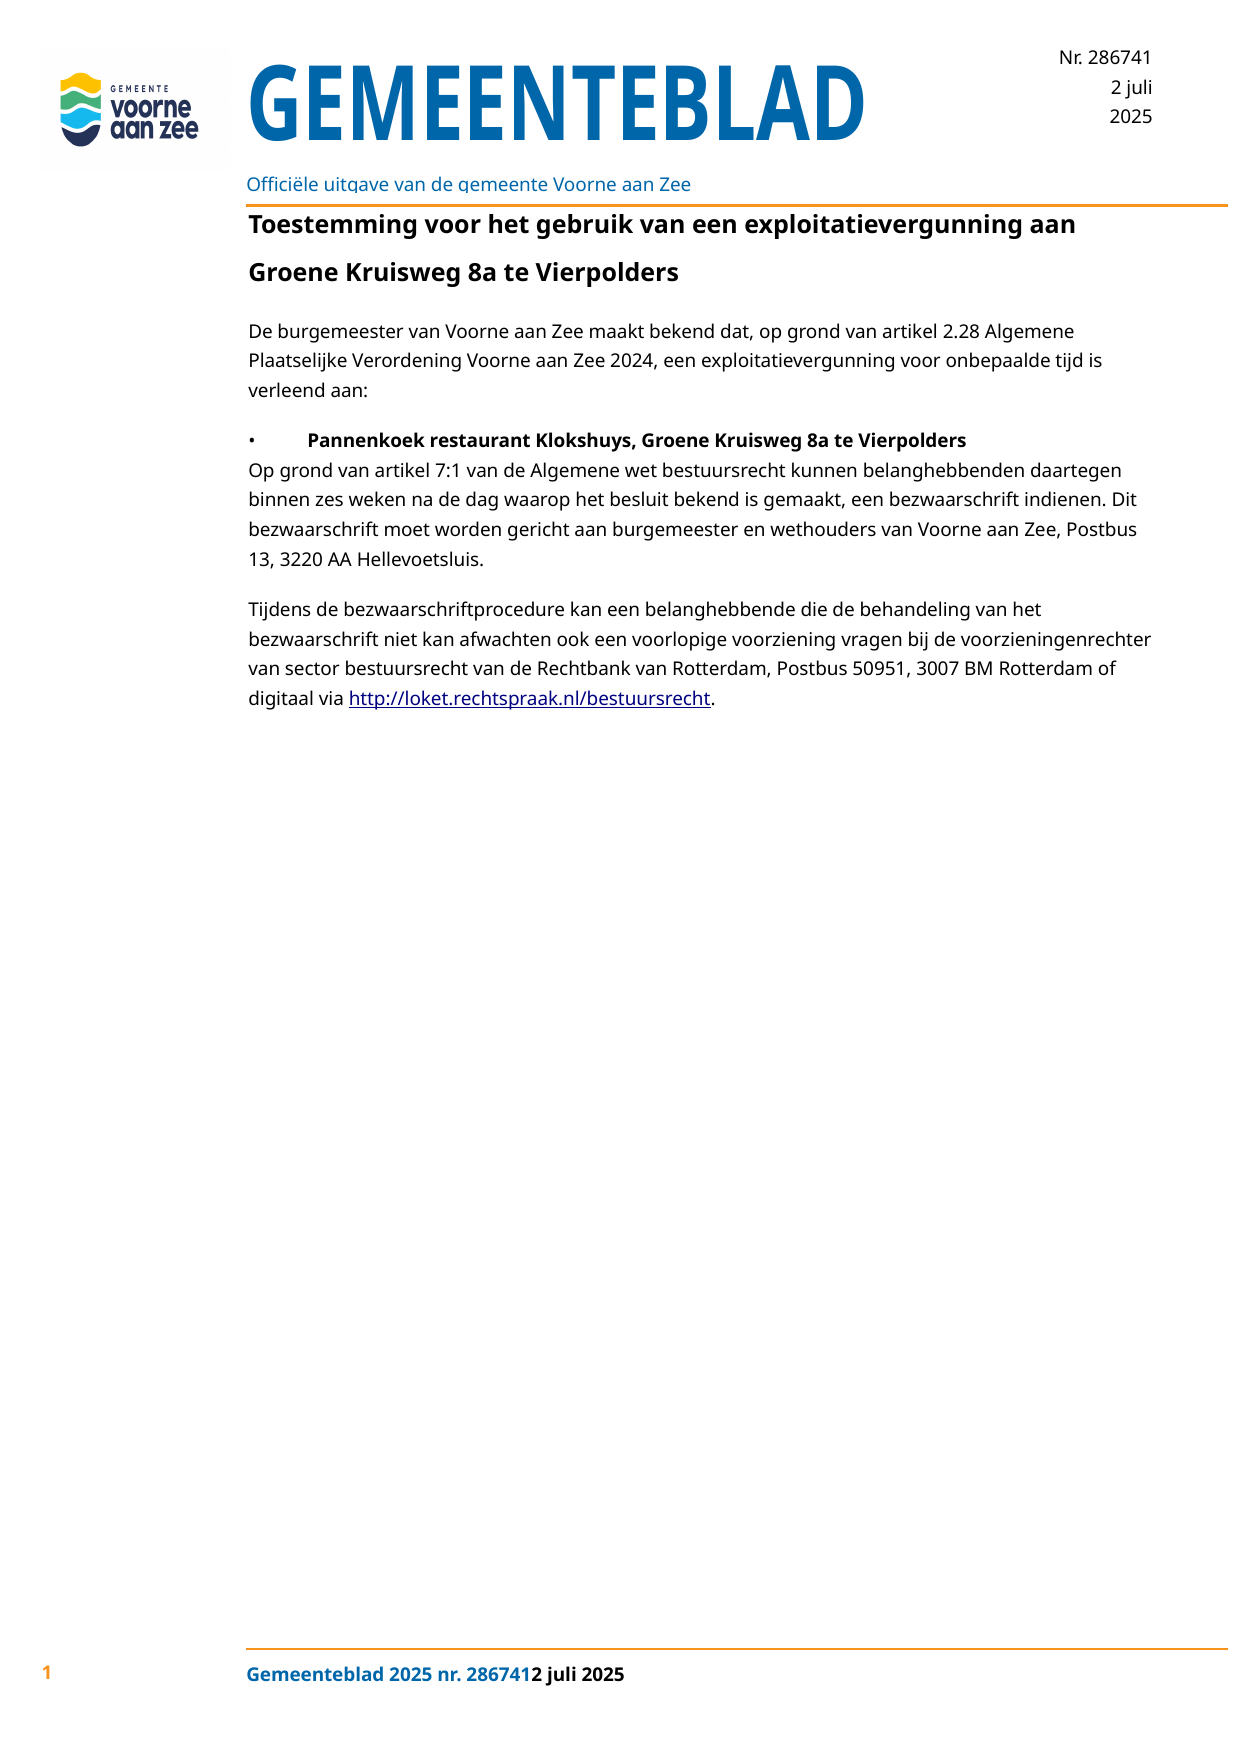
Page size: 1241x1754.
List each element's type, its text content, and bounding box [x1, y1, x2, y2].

text Op grond van artikel 7:1 van de Algemene wet bestuursrecht kunnen belanghebbenden daartegen binnen zes weken na de dag waarop het besluit bekend is gemaakt, een bezwaarschrift indienen. Dit bezwaarschrift moet worden gericht aan burgemeester en wethouders van Voorne aan Zee, Postbus 13, 3220 AA Hellevoetsluis. [248, 457, 1152, 572]
picture [41, 47, 231, 172]
list Pannenkoek restaurant Klokshuys, Groene Kruisweg 8a te Vierpolders [248, 427, 1152, 453]
text Toestemming voor het gebruik van een exploitatievergunning aan Groene Kruisweg 8a te Vierpolders [248, 207, 1152, 288]
text De burgemeester van Voorne aan Zee maakt bekend dat, op grond van artikel 2.28 Algemene Plaatselijke Verordening Voorne aan Zee 2024, een exploitatievergunning voor onbepaalde tijd is verleend aan: [248, 318, 1152, 403]
text Tijdens de bezwaarschriftprocedure kan een belanghebbende die de behandeling van het bezwaarschrift niet kan afwachten ook een voorlopige voorziening vragen bij de voorzieningenrechter van sector bestuursrecht van de Rechtbank van Rotterdam, Postbus 50951, 3007 BM Rotterdam of digitaal via http://loket.rechtspraak.nl/bestuursrecht. [248, 596, 1152, 711]
